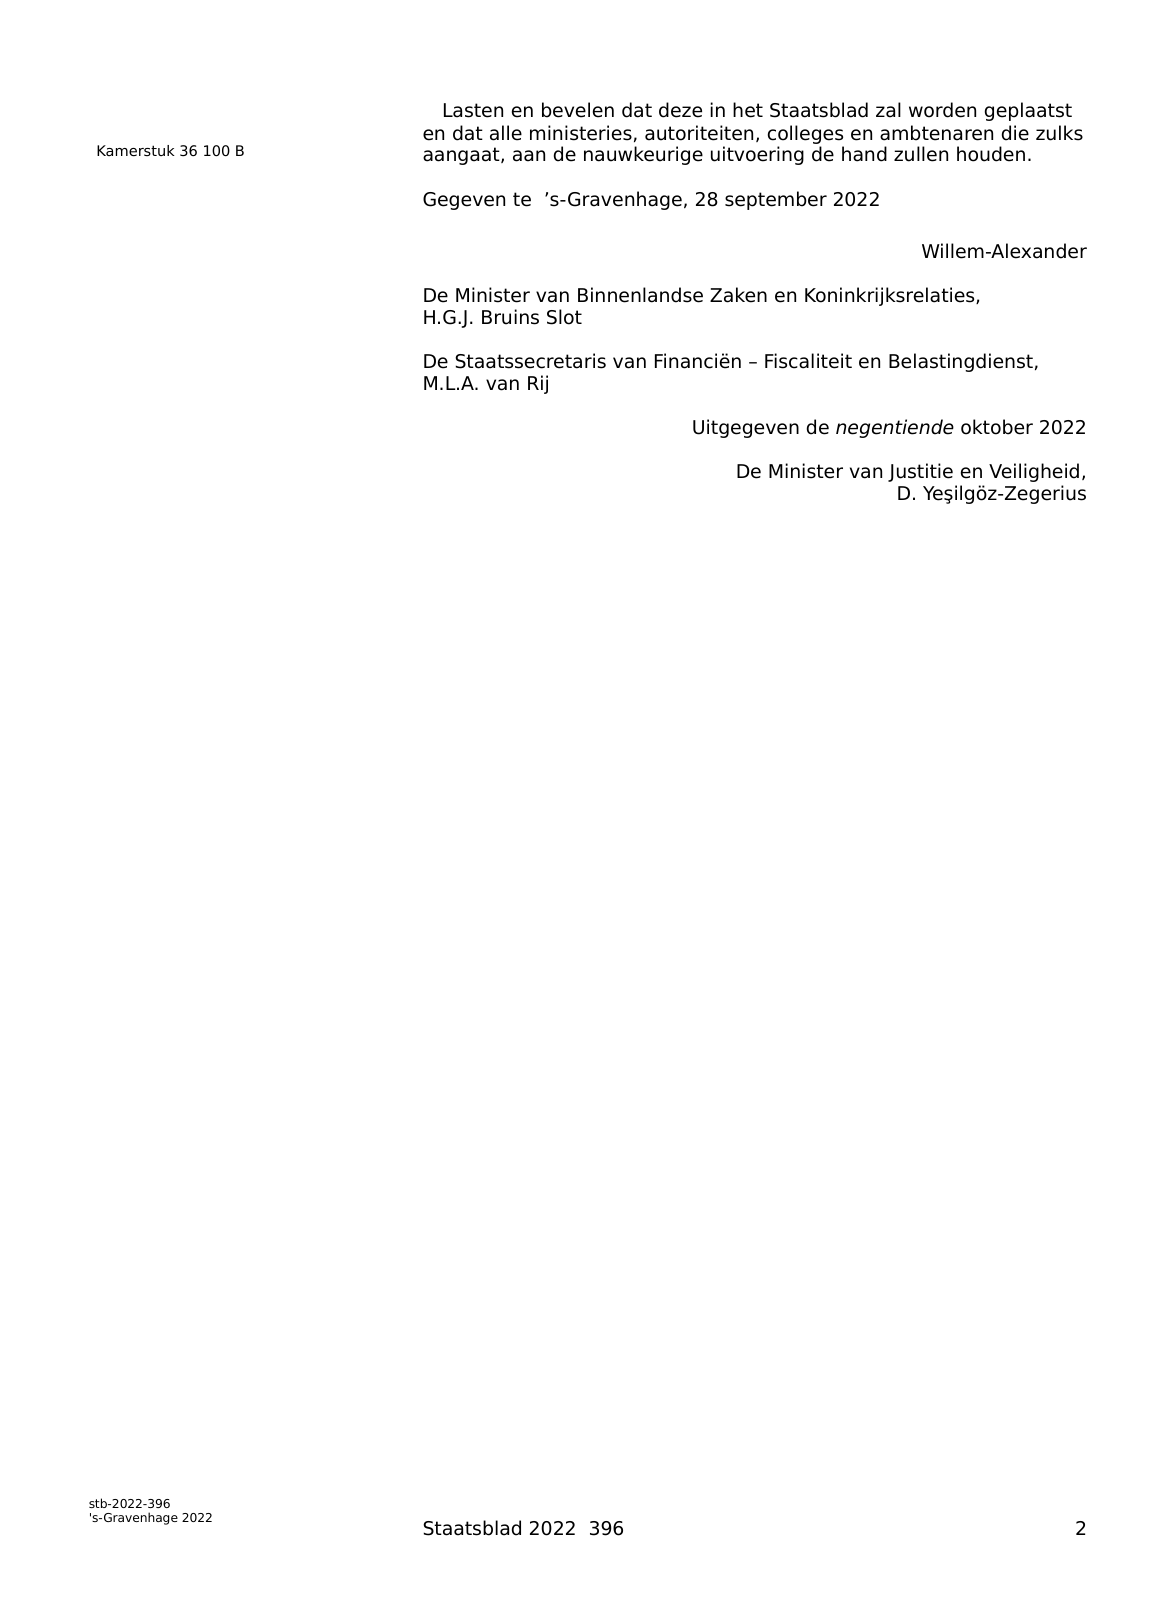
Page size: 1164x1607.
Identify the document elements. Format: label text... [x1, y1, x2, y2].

text De Minister van Justitie en Veiligheid, D. Yeşilgöz-Zegerius [422, 461, 1087, 505]
text Uitgegeven de negentiende oktober 2022 [422, 417, 1087, 439]
text Willem-Alexander [422, 241, 1087, 262]
text De Staatssecretaris van Financiën – Fiscaliteit en Belastingdienst, M.L.A. van Rij [422, 351, 1087, 395]
text stb-2022-396 [88, 1497, 323, 1511]
text 's-Gravenhage 2022 [88, 1511, 323, 1525]
text De Minister van Binnenlandse Zaken en Koninkrijksrelaties, H.G.J. Bruins Slot [422, 285, 1087, 329]
text Lasten en bevelen dat deze in het Staatsblad zal worden geplaatst en dat alle ministeries, autoriteiten, colleges en ambtenaren die zulks aangaat, aan de nauwkeurige uitvoering de hand zullen houden. [422, 100, 1087, 166]
text Gegeven te ’s-Gravenhage, 28 september 2022 [422, 188, 1087, 211]
text Kamerstuk 36 100 B [77, 143, 396, 160]
